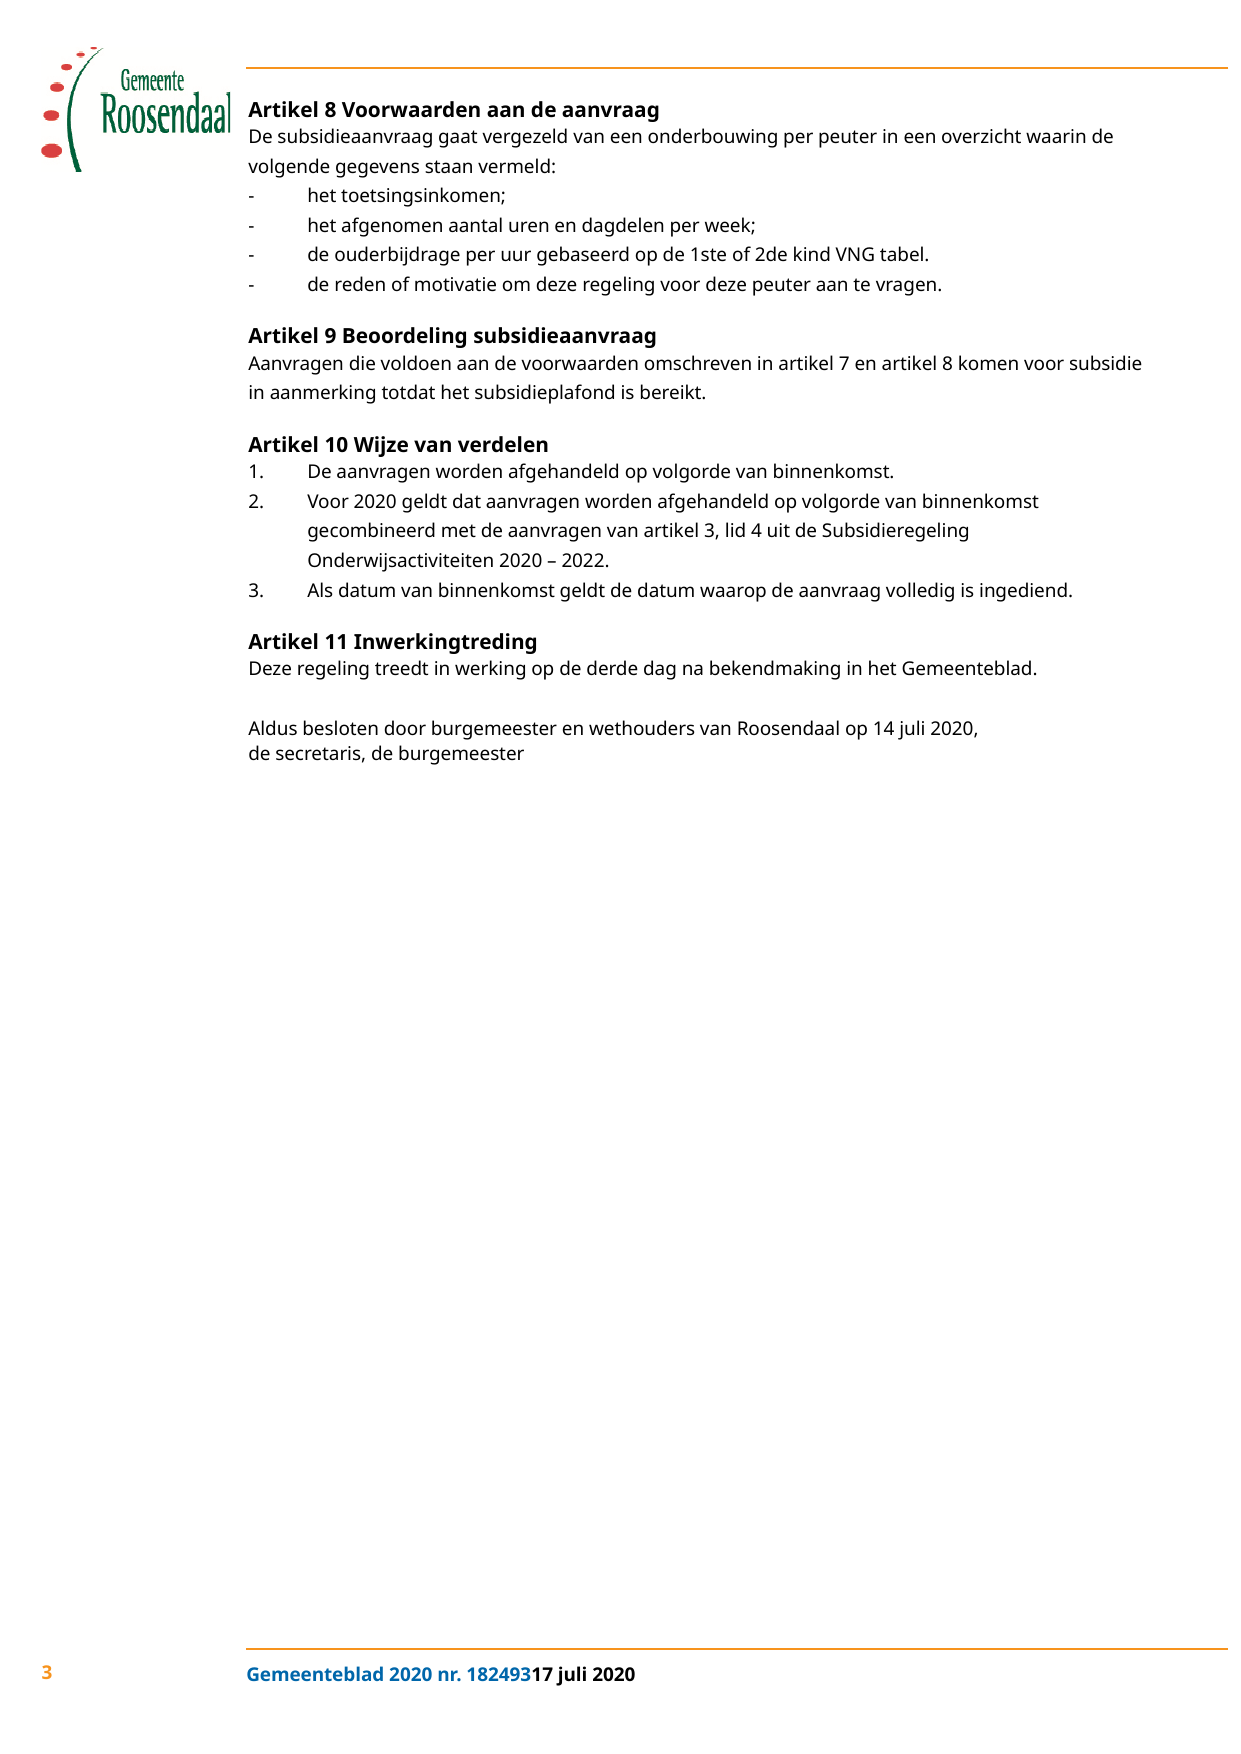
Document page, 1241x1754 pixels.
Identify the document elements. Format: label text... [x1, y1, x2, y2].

picture [41, 47, 231, 172]
list De aanvragen worden afgehandeld op volgorde van binnenkomst. [248, 458, 1152, 484]
text De subsidieaanvraag gaat vergezeld van een onderbouwing per peuter in een overzicht waarin de volgende gegevens staan vermeld: [248, 123, 1152, 178]
text Artikel 10 Wijze van verdelen [248, 430, 1152, 458]
text Artikel 9 Beoordeling subsidieaanvraag [248, 322, 1152, 350]
text Artikel 8 Voorwaarden aan de aanvraag [248, 95, 1152, 123]
text Deze regeling treedt in werking op de derde dag na bekendmaking in het Gemeenteblad. [248, 656, 1152, 681]
list het toetsingsinkomen; [248, 182, 1152, 208]
text Aanvragen die voldoen aan de voorwaarden omschreven in artikel 7 en artikel 8 komen voor subsidie in aanmerking totdat het subsidieplafond is bereikt. [248, 350, 1152, 405]
list de reden of motivatie om deze regeling voor deze peuter aan te vragen. [248, 271, 1152, 297]
text Aldus besloten door burgemeester en wethouders van Roosendaal op 14 juli 2020, [248, 715, 1152, 741]
list Als datum van binnenkomst geldt de datum waarop de aanvraag volledig is ingediend. [248, 577, 1152, 602]
list Voor 2020 geldt dat aanvragen worden afgehandeld op volgorde van binnenkomst gecombineerd met de aanvragen van artikel 3, lid 4 uit de Subsidieregeling Onderwijsactiviteiten 2020 – 2022. [248, 488, 1152, 573]
list de ouderbijdrage per uur gebaseerd op de 1ste of 2de kind VNG tabel. [248, 242, 1152, 267]
list het afgenomen aantal uren en dagdelen per week; [248, 212, 1152, 238]
text de secretaris, de burgemeester [248, 741, 1152, 766]
text Artikel 11 Inwerkingtreding [248, 627, 1152, 656]
